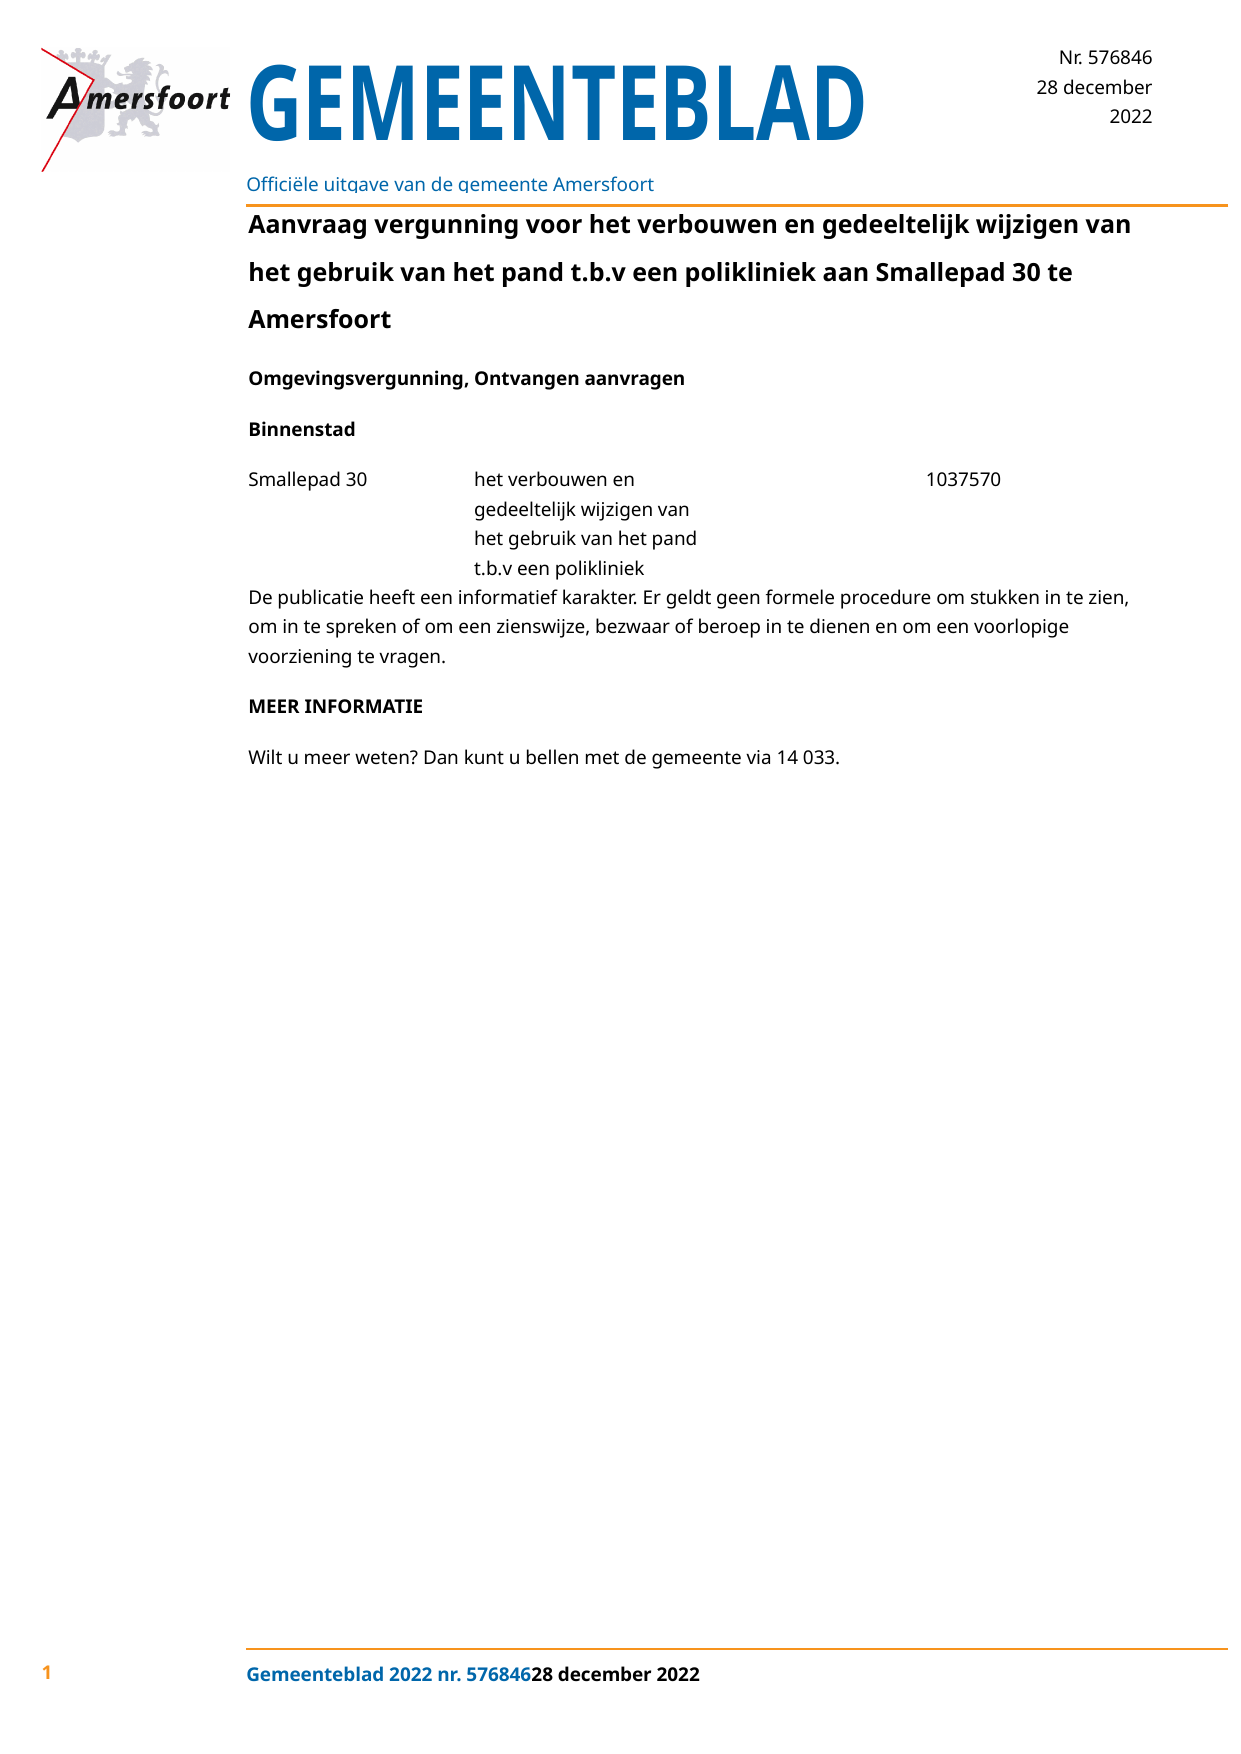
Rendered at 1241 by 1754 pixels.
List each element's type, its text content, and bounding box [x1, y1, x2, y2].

table_header het verbouwen en gedeeltelijk wijzigen van het gebruik van het pand t.b.v een polikliniek [474, 466, 700, 581]
text MEER INFORMATIE [248, 694, 1152, 719]
table_header Smallepad 30 [248, 466, 474, 581]
text Omgevingsvergunning, Ontvangen aanvragen [248, 366, 1152, 391]
text Wilt u meer weten? Dan kunt u bellen met de gemeente via 14 033. [248, 744, 1152, 770]
text Aanvraag vergunning voor het verbouwen en gedeeltelijk wijzigen van het gebruik van het pand t.b.v een polikliniek aan Smallepad 30 te Amersfoort [248, 207, 1152, 336]
table_header 1037570 [926, 466, 1152, 581]
text De publicatie heeft een informatief karakter. Er geldt geen formele procedure om stukken in te zien, om in te spreken of om een zienswijze, bezwaar of beroep in te dienen en om een voorlopige voorziening te vragen. [248, 584, 1152, 669]
text Binnenstad [248, 416, 1152, 442]
picture [41, 47, 231, 172]
table_header [700, 466, 926, 581]
